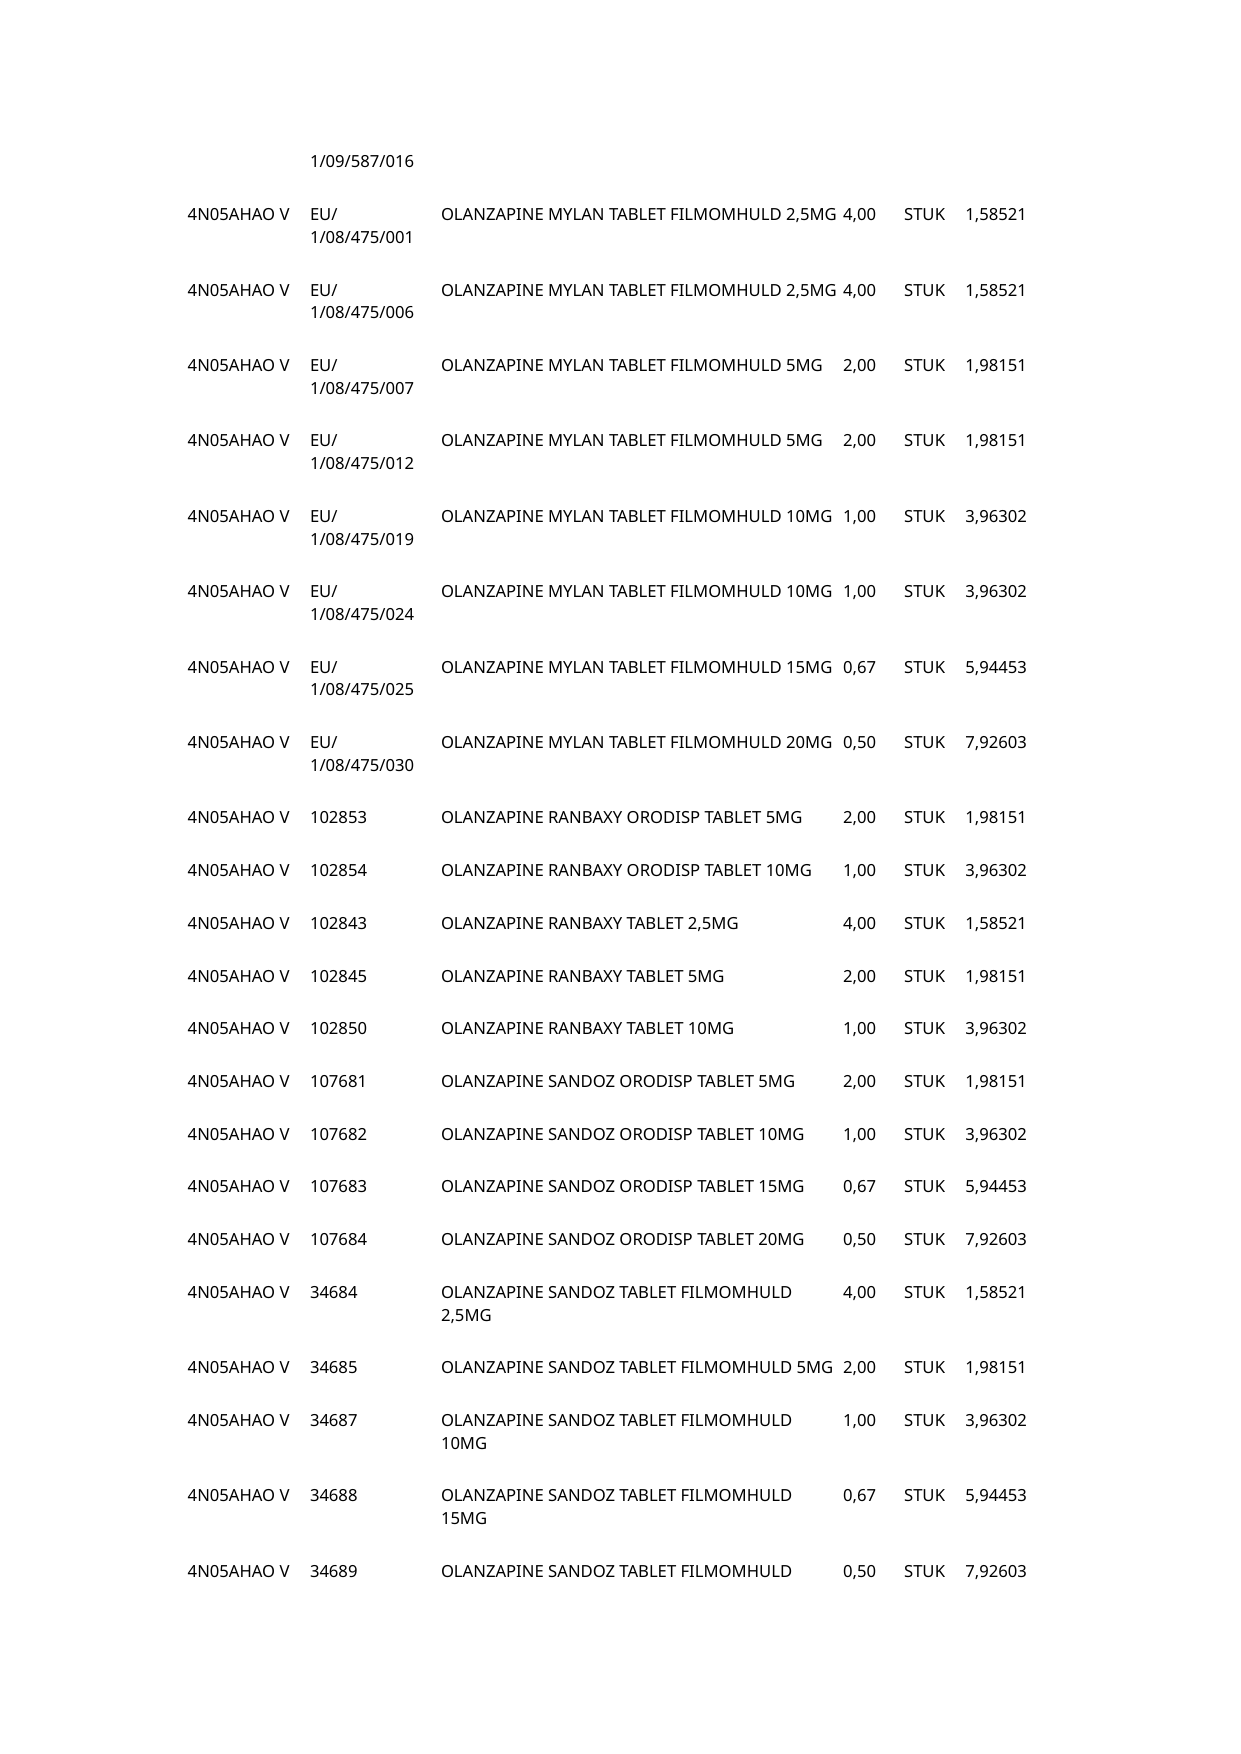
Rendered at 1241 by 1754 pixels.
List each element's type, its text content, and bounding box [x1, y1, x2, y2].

table_cell 102843 [310, 911, 441, 964]
table_cell STUK [904, 278, 965, 353]
table_cell OLANZAPINE MYLAN TABLET FILMOMHULD 20MG [441, 731, 843, 806]
table_cell 5,94453 [965, 655, 1053, 731]
table_cell 3,96302 [965, 859, 1053, 911]
table_cell STUK [904, 1175, 965, 1228]
table_cell 2,00 [843, 1070, 904, 1122]
table_cell 4,00 [843, 1280, 904, 1356]
table_cell OLANZAPINE SANDOZ ORODISP TABLET 20MG [441, 1228, 843, 1280]
table_cell OLANZAPINE MYLAN TABLET FILMOMHULD 15MG [441, 655, 843, 731]
table_cell 4N05AHAO V [188, 806, 310, 859]
table_cell STUK [904, 1280, 965, 1356]
table_cell EU/1/08/475/007 [310, 354, 441, 429]
table_cell [441, 150, 843, 203]
table_cell 4N05AHAO V [188, 354, 310, 429]
table_cell STUK [904, 203, 965, 278]
table_cell 102854 [310, 859, 441, 911]
table_cell 0,50 [843, 1559, 904, 1582]
table_cell [843, 150, 904, 203]
table_cell OLANZAPINE SANDOZ TABLET FILMOMHULD 15MG [441, 1484, 843, 1559]
table_cell STUK [904, 1409, 965, 1484]
table_cell STUK [904, 731, 965, 806]
table_cell 1,00 [843, 1017, 904, 1069]
table_cell STUK [904, 911, 965, 964]
table_cell 0,67 [843, 655, 904, 731]
table_cell OLANZAPINE SANDOZ TABLET FILMOMHULD 5MG [441, 1356, 843, 1408]
table_cell 4N05AHAO V [188, 580, 310, 655]
table_cell 4N05AHAO V [188, 1122, 310, 1175]
table_cell OLANZAPINE RANBAXY ORODISP TABLET 10MG [441, 859, 843, 911]
table_cell 7,92603 [965, 731, 1053, 806]
table_cell STUK [904, 354, 965, 429]
table_cell OLANZAPINE RANBAXY TABLET 10MG [441, 1017, 843, 1069]
table_cell 102845 [310, 964, 441, 1017]
table_cell 4N05AHAO V [188, 1559, 310, 1582]
table_cell 2,00 [843, 964, 904, 1017]
table_cell 1,00 [843, 859, 904, 911]
table_cell OLANZAPINE MYLAN TABLET FILMOMHULD 2,5MG [441, 278, 843, 353]
table_cell 3,96302 [965, 1409, 1053, 1484]
table_cell OLANZAPINE SANDOZ ORODISP TABLET 15MG [441, 1175, 843, 1228]
table_cell STUK [904, 1559, 965, 1582]
table_cell 7,92603 [965, 1559, 1053, 1582]
table_cell 4,00 [843, 911, 904, 964]
table_cell 3,96302 [965, 580, 1053, 655]
table_cell 2,00 [843, 429, 904, 504]
table_cell 1,00 [843, 580, 904, 655]
table_cell 1,58521 [965, 203, 1053, 278]
table_cell STUK [904, 1228, 965, 1280]
table_cell 1,98151 [965, 354, 1053, 429]
table_cell 34685 [310, 1356, 441, 1408]
table_cell [904, 150, 965, 203]
table_cell STUK [904, 1017, 965, 1069]
table_cell 4N05AHAO V [188, 964, 310, 1017]
table_cell 1,98151 [965, 1356, 1053, 1408]
table_cell 34689 [310, 1559, 441, 1582]
table_cell 1,98151 [965, 964, 1053, 1017]
table_cell EU/1/08/475/019 [310, 504, 441, 580]
table_cell STUK [904, 655, 965, 731]
table_cell 1,58521 [965, 911, 1053, 964]
table_cell EU/1/08/475/025 [310, 655, 441, 731]
table_cell 4N05AHAO V [188, 1017, 310, 1069]
table_cell 3,96302 [965, 504, 1053, 580]
table_cell 107683 [310, 1175, 441, 1228]
table_cell STUK [904, 1122, 965, 1175]
table_cell STUK [904, 859, 965, 911]
table_cell 34687 [310, 1409, 441, 1484]
table_cell 1,58521 [965, 1280, 1053, 1356]
table_cell STUK [904, 1356, 965, 1408]
table_cell 1,98151 [965, 1070, 1053, 1122]
table_cell 3,96302 [965, 1122, 1053, 1175]
table_cell STUK [904, 806, 965, 859]
table_cell 4N05AHAO V [188, 203, 310, 278]
table_cell 4N05AHAO V [188, 1409, 310, 1484]
table_cell STUK [904, 504, 965, 580]
table_cell 2,00 [843, 806, 904, 859]
table_cell EU/1/08/475/024 [310, 580, 441, 655]
table_cell 34688 [310, 1484, 441, 1559]
table_cell EU/1/08/475/030 [310, 731, 441, 806]
table_cell 4,00 [843, 278, 904, 353]
table_cell OLANZAPINE MYLAN TABLET FILMOMHULD 5MG [441, 429, 843, 504]
table_cell 4N05AHAO V [188, 911, 310, 964]
table_cell 1,00 [843, 1409, 904, 1484]
table_cell 0,67 [843, 1484, 904, 1559]
table_cell STUK [904, 964, 965, 1017]
table_cell 4N05AHAO V [188, 1484, 310, 1559]
table_cell 2,00 [843, 354, 904, 429]
table_cell OLANZAPINE SANDOZ TABLET FILMOMHULD 10MG [441, 1409, 843, 1484]
table_cell 4N05AHAO V [188, 655, 310, 731]
table_cell 0,67 [843, 1175, 904, 1228]
table_cell 4N05AHAO V [188, 859, 310, 911]
table_cell OLANZAPINE RANBAXY TABLET 2,5MG [441, 911, 843, 964]
table_cell 1,00 [843, 504, 904, 580]
table_cell 1/09/587/016 [310, 150, 441, 203]
table_cell 4N05AHAO V [188, 1356, 310, 1408]
table_cell EU/1/08/475/012 [310, 429, 441, 504]
table_cell EU/1/08/475/001 [310, 203, 441, 278]
table_cell 107681 [310, 1070, 441, 1122]
table_cell STUK [904, 1070, 965, 1122]
table_cell 102850 [310, 1017, 441, 1069]
table_cell STUK [904, 580, 965, 655]
table_cell OLANZAPINE RANBAXY TABLET 5MG [441, 964, 843, 1017]
table_cell 3,96302 [965, 1017, 1053, 1069]
table_cell EU/1/08/475/006 [310, 278, 441, 353]
table_cell [965, 150, 1053, 203]
table_cell STUK [904, 429, 965, 504]
table_cell OLANZAPINE SANDOZ TABLET FILMOMHULD [441, 1559, 843, 1582]
table_cell 2,00 [843, 1356, 904, 1408]
table_cell OLANZAPINE SANDOZ TABLET FILMOMHULD 2,5MG [441, 1280, 843, 1356]
table_cell OLANZAPINE SANDOZ ORODISP TABLET 10MG [441, 1122, 843, 1175]
table_cell OLANZAPINE RANBAXY ORODISP TABLET 5MG [441, 806, 843, 859]
table_cell 107684 [310, 1228, 441, 1280]
table_cell 102853 [310, 806, 441, 859]
table_cell 4N05AHAO V [188, 504, 310, 580]
table_cell 107682 [310, 1122, 441, 1175]
table_cell [188, 150, 310, 203]
table_cell 4N05AHAO V [188, 1280, 310, 1356]
table_cell STUK [904, 1484, 965, 1559]
table_cell 1,58521 [965, 278, 1053, 353]
table_cell 1,00 [843, 1122, 904, 1175]
table_cell OLANZAPINE MYLAN TABLET FILMOMHULD 5MG [441, 354, 843, 429]
table_cell 1,98151 [965, 429, 1053, 504]
table_cell 5,94453 [965, 1484, 1053, 1559]
table_cell 0,50 [843, 1228, 904, 1280]
table_cell OLANZAPINE SANDOZ ORODISP TABLET 5MG [441, 1070, 843, 1122]
table_cell OLANZAPINE MYLAN TABLET FILMOMHULD 10MG [441, 504, 843, 580]
table_cell 4N05AHAO V [188, 278, 310, 353]
table_cell 4,00 [843, 203, 904, 278]
table_cell 1,98151 [965, 806, 1053, 859]
table_cell 4N05AHAO V [188, 1175, 310, 1228]
table_cell OLANZAPINE MYLAN TABLET FILMOMHULD 2,5MG [441, 203, 843, 278]
table_cell 4N05AHAO V [188, 429, 310, 504]
table_cell 4N05AHAO V [188, 1228, 310, 1280]
table_cell 7,92603 [965, 1228, 1053, 1280]
table_cell 0,50 [843, 731, 904, 806]
table_cell 5,94453 [965, 1175, 1053, 1228]
table_cell 4N05AHAO V [188, 1070, 310, 1122]
table_cell 34684 [310, 1280, 441, 1356]
table_cell 4N05AHAO V [188, 731, 310, 806]
table_cell OLANZAPINE MYLAN TABLET FILMOMHULD 10MG [441, 580, 843, 655]
